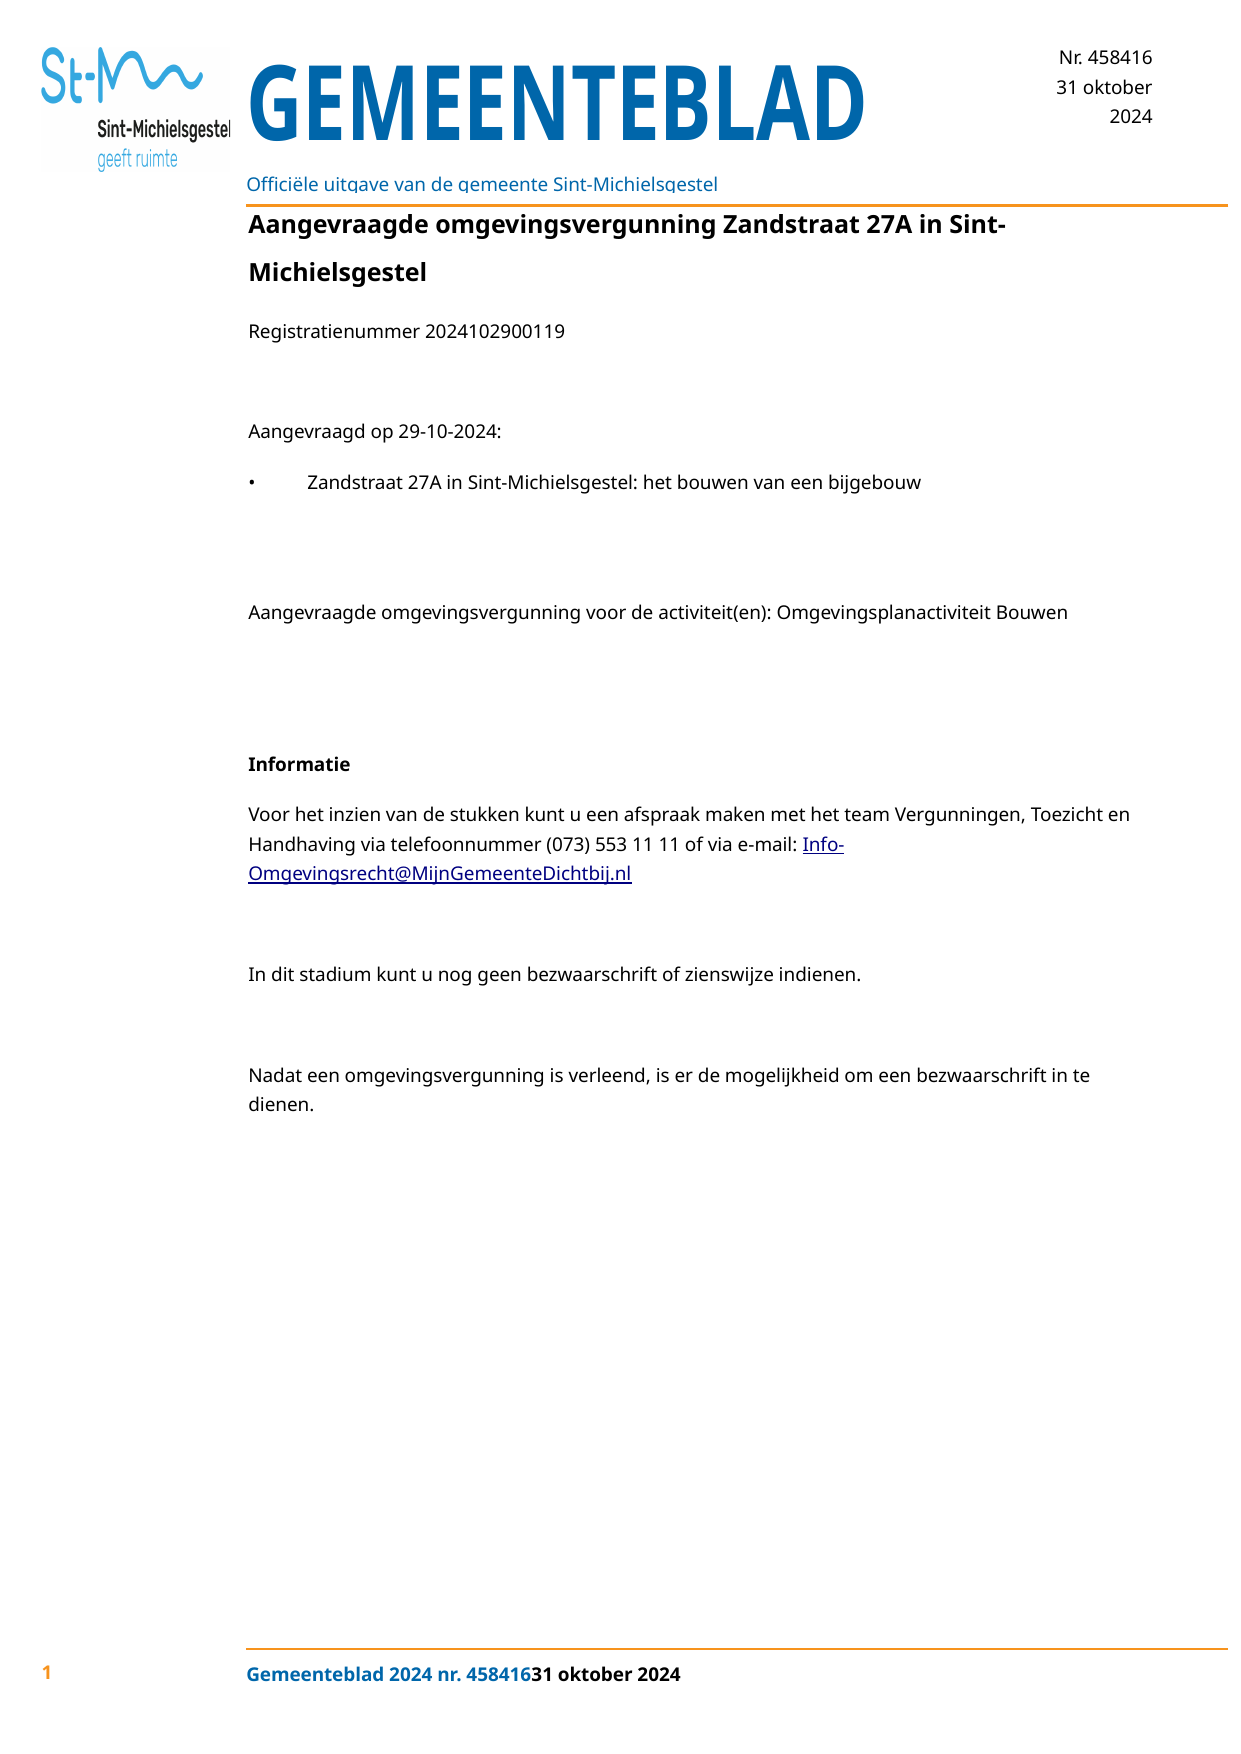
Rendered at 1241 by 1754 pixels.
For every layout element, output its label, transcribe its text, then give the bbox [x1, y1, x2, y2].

text Nadat een omgevingsvergunning is verleend, is er de mogelijkheid om een bezwaarschrift in te dienen. [248, 1062, 1152, 1117]
text In dit stadium kunt u nog geen bezwaarschrift of zienswijze indienen. [248, 961, 1152, 987]
picture [41, 47, 231, 172]
text Aangevraagde omgevingsvergunning voor de activiteit(en): Omgevingsplanactiviteit Bouwen [248, 599, 1152, 625]
list Zandstraat 27A in Sint-Michielsgestel: het bouwen van een bijgebouw [248, 469, 1152, 495]
text Registratienummer 2024102900119 [248, 318, 1152, 344]
text Aangevraagde omgevingsvergunning Zandstraat 27A in Sint-Michielsgestel [248, 207, 1152, 288]
text Aangevraagd op 29-10-2024: [248, 419, 1152, 444]
text Voor het inzien van de stukken kunt u een afspraak maken met het team Vergunningen, Toezicht en Handhaving via telefoonnummer (073) 553 11 11 of via e-mail: Info-Omgevingsrecht@MijnGemeenteDichtbij.nl [248, 801, 1152, 886]
text Informatie [248, 751, 1152, 777]
